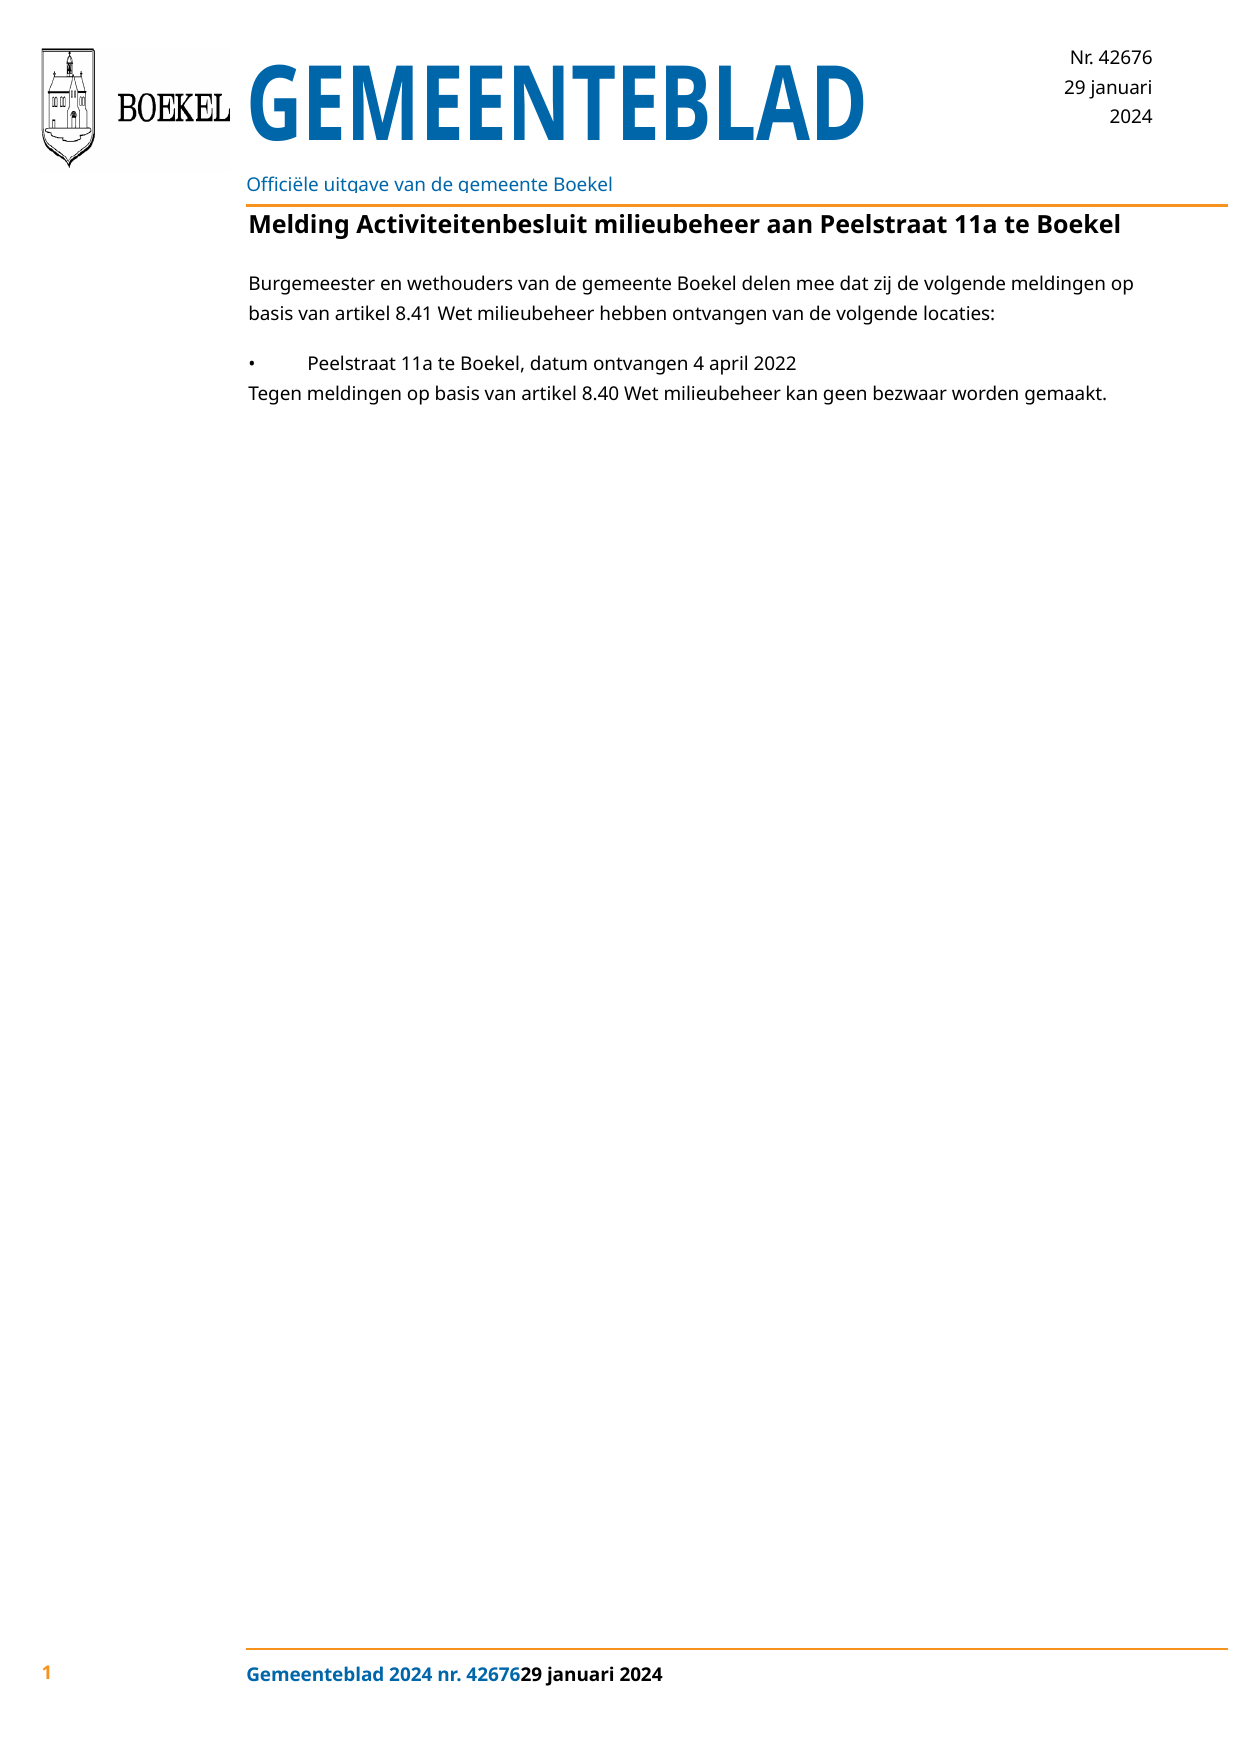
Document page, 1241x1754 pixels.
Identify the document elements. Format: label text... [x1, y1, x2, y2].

list Peelstraat 11a te Boekel, datum ontvangen 4 april 2022 [248, 350, 1152, 376]
text Melding Activiteitenbesluit milieubeheer aan Peelstraat 11a te Boekel [248, 207, 1152, 241]
picture [41, 47, 231, 172]
text Tegen meldingen op basis van artikel 8.40 Wet milieubeheer kan geen bezwaar worden gemaakt. [248, 380, 1152, 406]
text Burgemeester en wethouders van de gemeente Boekel delen mee dat zij de volgende meldingen op basis van artikel 8.41 Wet milieubeheer hebben ontvangen van de volgende locaties: [248, 270, 1152, 326]
